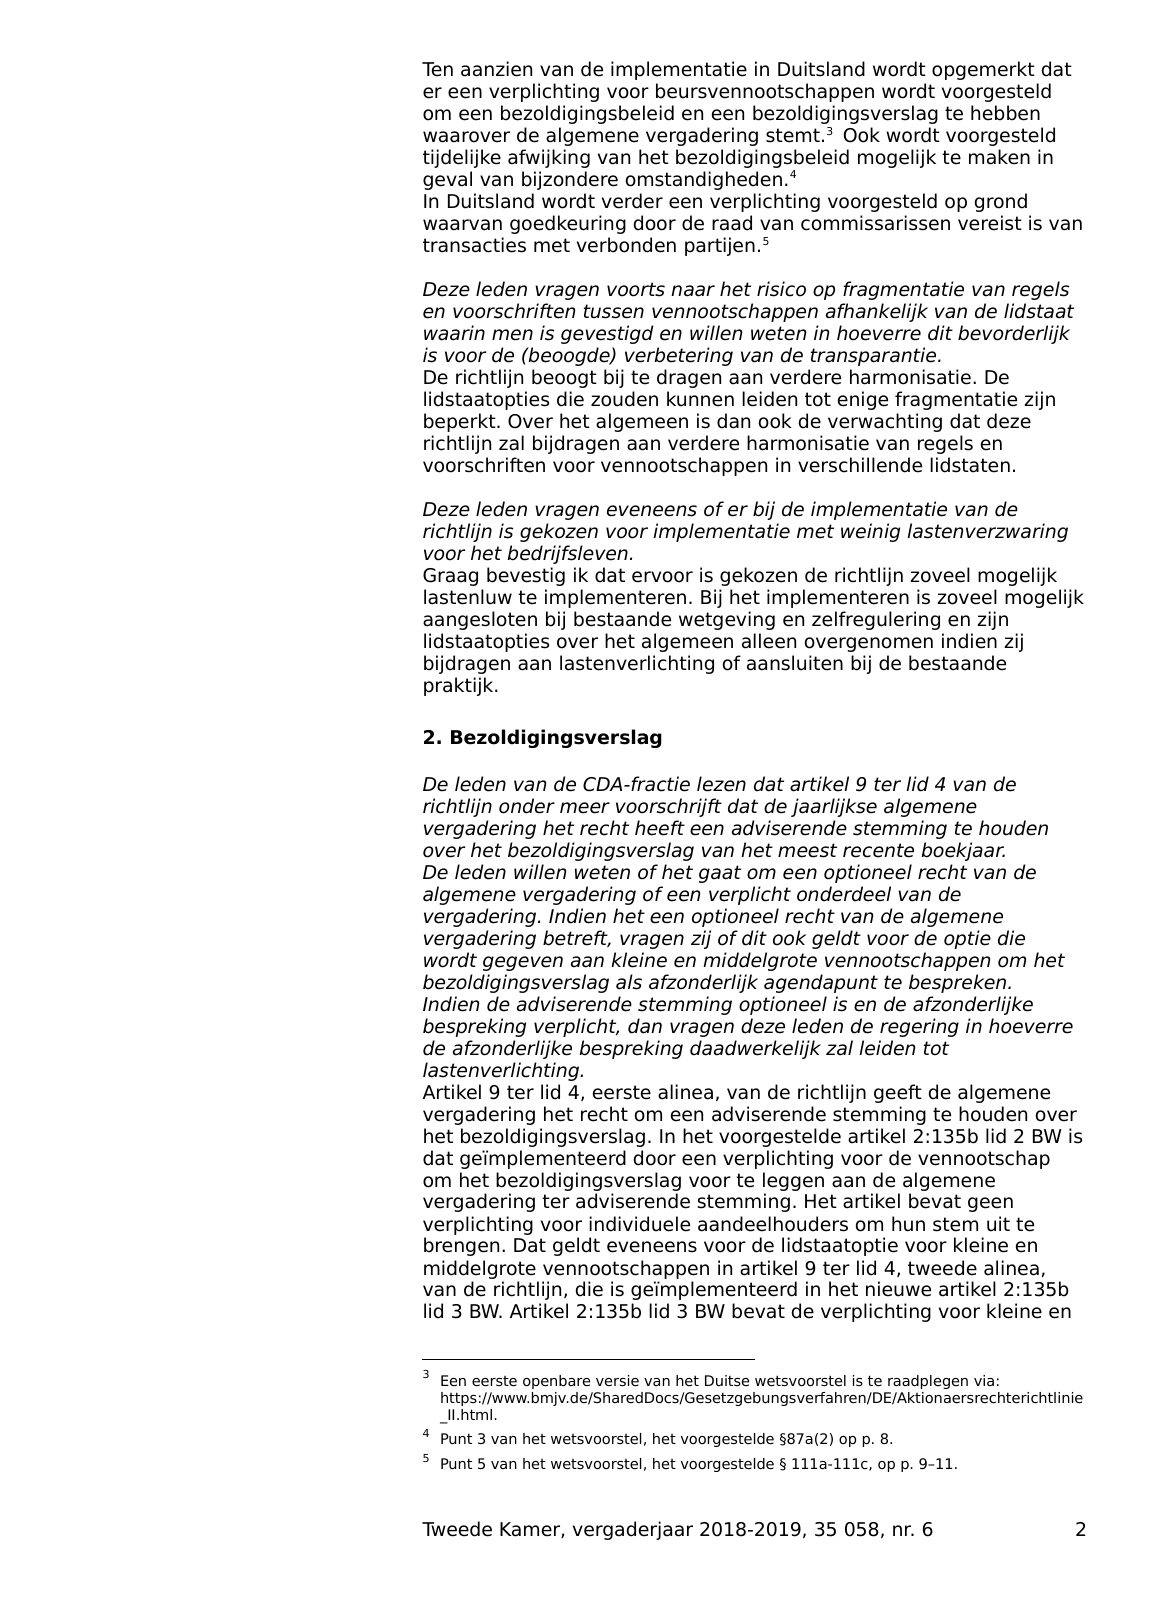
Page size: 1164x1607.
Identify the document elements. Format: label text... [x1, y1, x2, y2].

text De richtlijn beoogt bij te dragen aan verdere harmonisatie. De lidstaatopties die zouden kunnen leiden tot enige fragmentatie zijn beperkt. Over het algemeen is dan ook de verwachting dat deze richtlijn zal bijdragen aan verdere harmonisatie van regels en voorschriften voor vennootschappen in verschillende lidstaten. [422, 367, 1087, 477]
text Ten aanzien van de implementatie in Duitsland wordt opgemerkt dat er een verplichting voor beursvennootschappen wordt voorgesteld om een bezoldigingsbeleid en een bezoldigingsverslag te hebben waarover de algemene vergadering stemt. Ook wordt voorgesteld tijdelijke afwijking van het bezoldigingsbeleid mogelijk te maken in geval van bijzondere omstandigheden. [422, 59, 1087, 191]
text Graag bevestig ik dat ervoor is gekozen de richtlijn zoveel mogelijk lastenluw te implementeren. Bij het implementeren is zoveel mogelijk aangesloten bij bestaande wetgeving en zelfregulering en zijn lidstaatopties over het algemeen alleen overgenomen indien zij bijdragen aan lastenverlichting of aansluiten bij de bestaande praktijk. [422, 565, 1087, 697]
text Punt 3 van het wetsvoorstel, het voorgestelde §87a(2) op p. 8. [422, 1427, 1087, 1449]
text Punt 5 van het wetsvoorstel, het voorgestelde § 111a-111c, op p. 9–11. [422, 1452, 1087, 1474]
text De leden willen weten of het gaat om een optioneel recht van de algemene vergadering of een verplicht onderdeel van de vergadering. Indien het een optioneel recht van de algemene vergadering betreft, vragen zij of dit ook geldt voor de optie die wordt gegeven aan kleine en middelgrote vennootschappen om het bezoldigingsverslag als afzonderlijk agendapunt te bespreken. [422, 862, 1087, 994]
text Deze leden vragen eveneens of er bij de implementatie van de richtlijn is gekozen voor implementatie met weinig lastenverzwaring voor het bedrijfsleven. [422, 499, 1087, 565]
text De leden van de CDA-fractie lezen dat artikel 9 ter lid 4 van de richtlijn onder meer voorschrijft dat de jaarlijkse algemene vergadering het recht heeft een adviserende stemming te houden over het bezoldigingsverslag van het meest recente boekjaar. [422, 774, 1087, 862]
text Artikel 9 ter lid 4, eerste alinea, van de richtlijn geeft de algemene vergadering het recht om een adviserende stemming te houden over het bezoldigingsverslag. In het voorgestelde artikel 2:135b lid 2 BW is dat geïmplementeerd door een verplichting voor de vennootschap om het bezoldigingsverslag voor te leggen aan de algemene vergadering ter adviserende stemming. Het artikel bevat geen verplichting voor individuele aandeelhouders om hun stem uit te brengen. Dat geldt eveneens voor de lidstaatoptie voor kleine en middelgrote vennootschappen in artikel 9 ter lid 4, tweede alinea, van de richtlijn, die is geïmplementeerd in het nieuwe artikel 2:135b lid 3 BW. Artikel 2:135b lid 3 BW bevat de verplichting voor kleine en [422, 1082, 1087, 1323]
text Indien de adviserende stemming optioneel is en de afzonderlijke bespreking verplicht, dan vragen deze leden de regering in hoeverre de afzonderlijke bespreking daadwerkelijk zal leiden tot lastenverlichting. [422, 994, 1087, 1082]
subtitle 2. Bezoldigingsverslag [422, 727, 1087, 749]
text Een eerste openbare versie van het Duitse wetsvoorstel is te raadplegen via: https://www.bmjv.de/SharedDocs/Gesetzgebungsverfahren/DE/Aktionaersrechterichtlinie_II.html. [422, 1368, 1087, 1424]
text In Duitsland wordt verder een verplichting voorgesteld op grond waarvan goedkeuring door de raad van commissarissen vereist is van transacties met verbonden partijen. [422, 191, 1087, 257]
text Deze leden vragen voorts naar het risico op fragmentatie van regels en voorschriften tussen vennootschappen afhankelijk van de lidstaat waarin men is gevestigd en willen weten in hoeverre dit bevorderlijk is voor de (beoogde) verbetering van de transparantie. [422, 279, 1087, 367]
